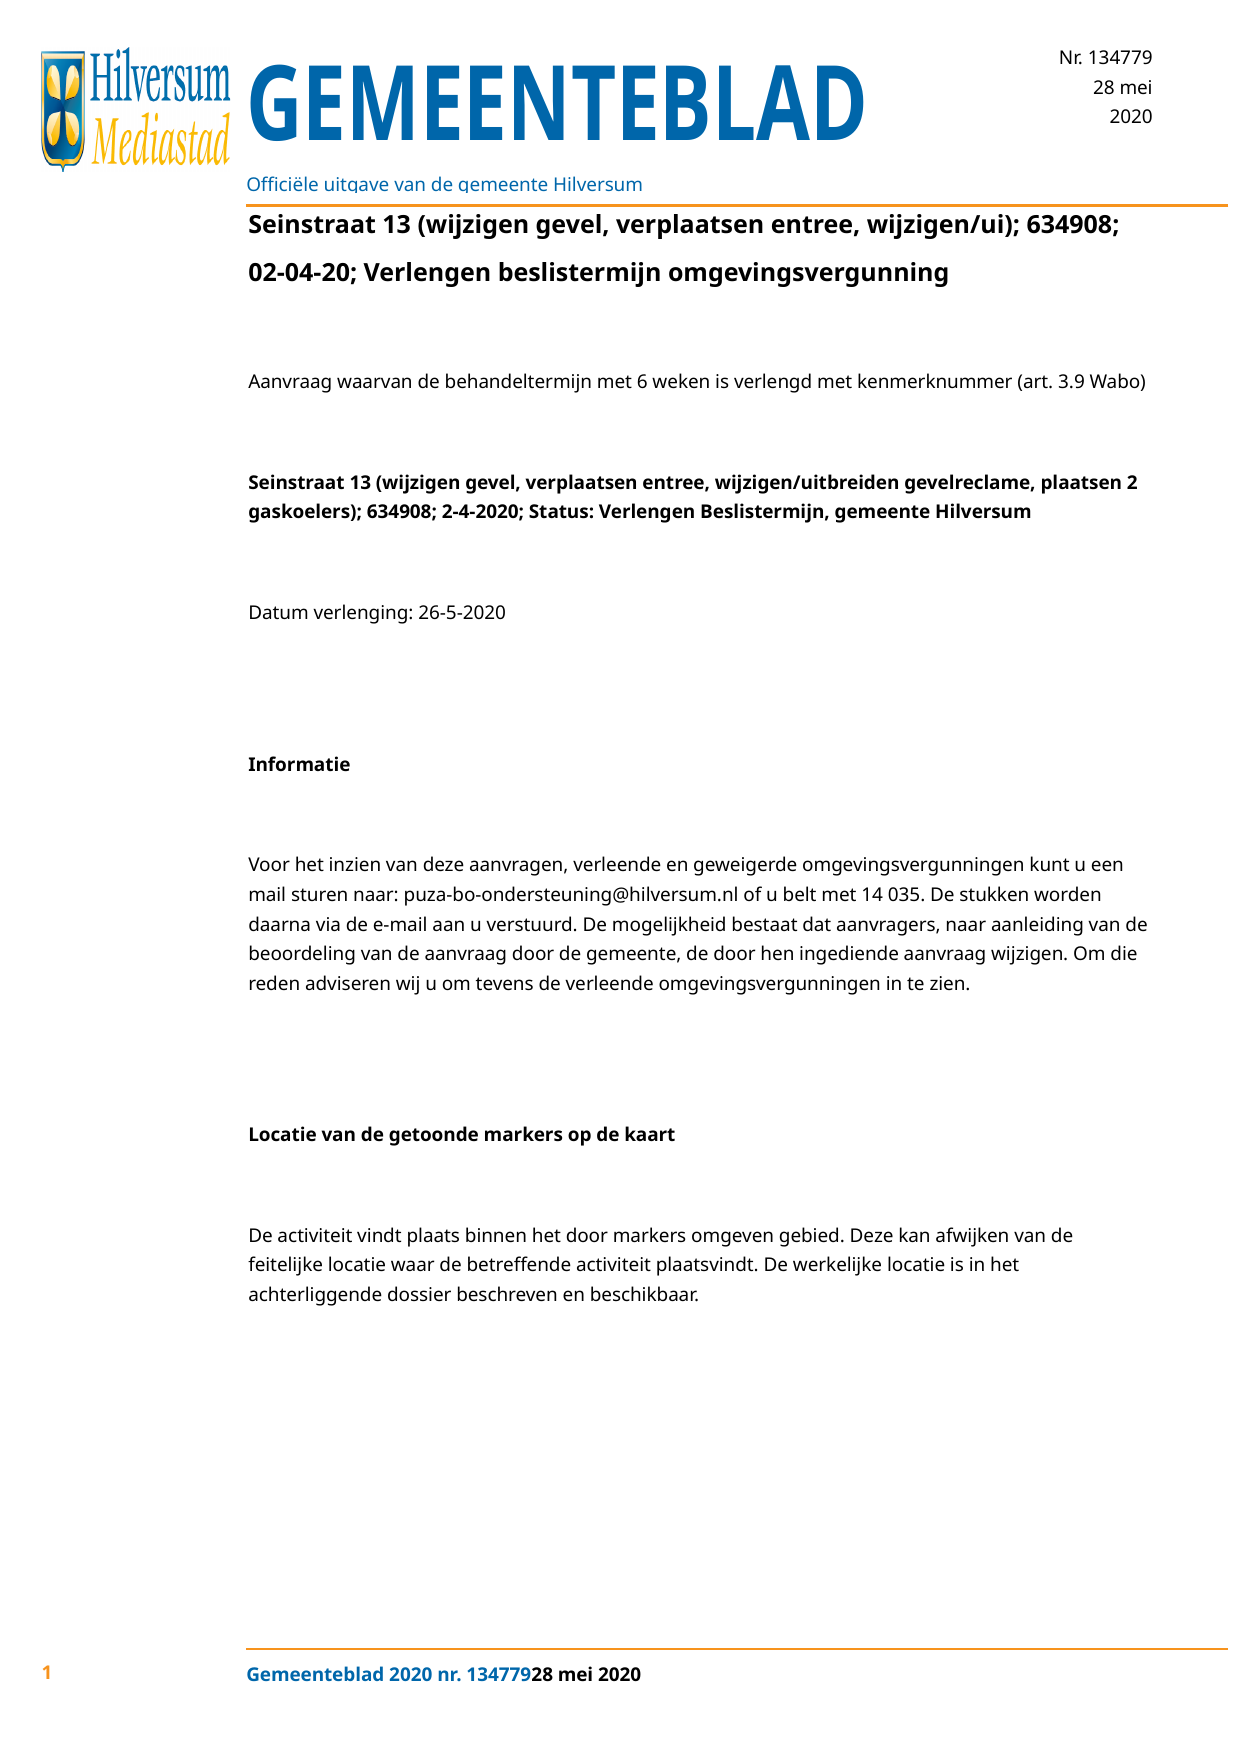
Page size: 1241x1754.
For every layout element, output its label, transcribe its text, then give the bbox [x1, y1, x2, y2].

text Seinstraat 13 (wijzigen gevel, verplaatsen entree, wijzigen/ui); 634908; 02-04-20; Verlengen beslistermijn omgevingsvergunning [248, 207, 1152, 288]
picture [41, 47, 231, 172]
text Aanvraag waarvan de behandeltermijn met 6 weken is verlengd met kenmerknummer (art. 3.9 Wabo) [248, 368, 1152, 394]
text Datum verlenging: 26-5-2020 [248, 599, 1152, 625]
text Seinstraat 13 (wijzigen gevel, verplaatsen entree, wijzigen/uitbreiden gevelreclame, plaatsen 2 gaskoelers); 634908; 2-4-2020; Status: Verlengen Beslistermijn, gemeente Hilversum [248, 469, 1152, 524]
text De activiteit vindt plaats binnen het door markers omgeven gebied. Deze kan afwijken van de feitelijke locatie waar de betreffende activiteit plaatsvindt. De werkelijke locatie is in het achterliggende dossier beschreven en beschikbaar. [248, 1222, 1152, 1307]
text Voor het inzien van deze aanvragen, verleende en geweigerde omgevingsvergunningen kunt u een mail sturen naar: puza-bo-ondersteuning@hilversum.nl of u belt met 14 035. De stukken worden daarna via de e-mail aan u verstuurd. De mogelijkheid bestaat dat aanvragers, naar aanleiding van de beoordeling van de aanvraag door de gemeente, de door hen ingediende aanvraag wijzigen. Om die reden adviseren wij u om tevens de verleende omgevingsvergunningen in te zien. [248, 852, 1152, 996]
text Locatie van de getoonde markers op de kaart [248, 1121, 1152, 1147]
text Informatie [248, 751, 1152, 777]
